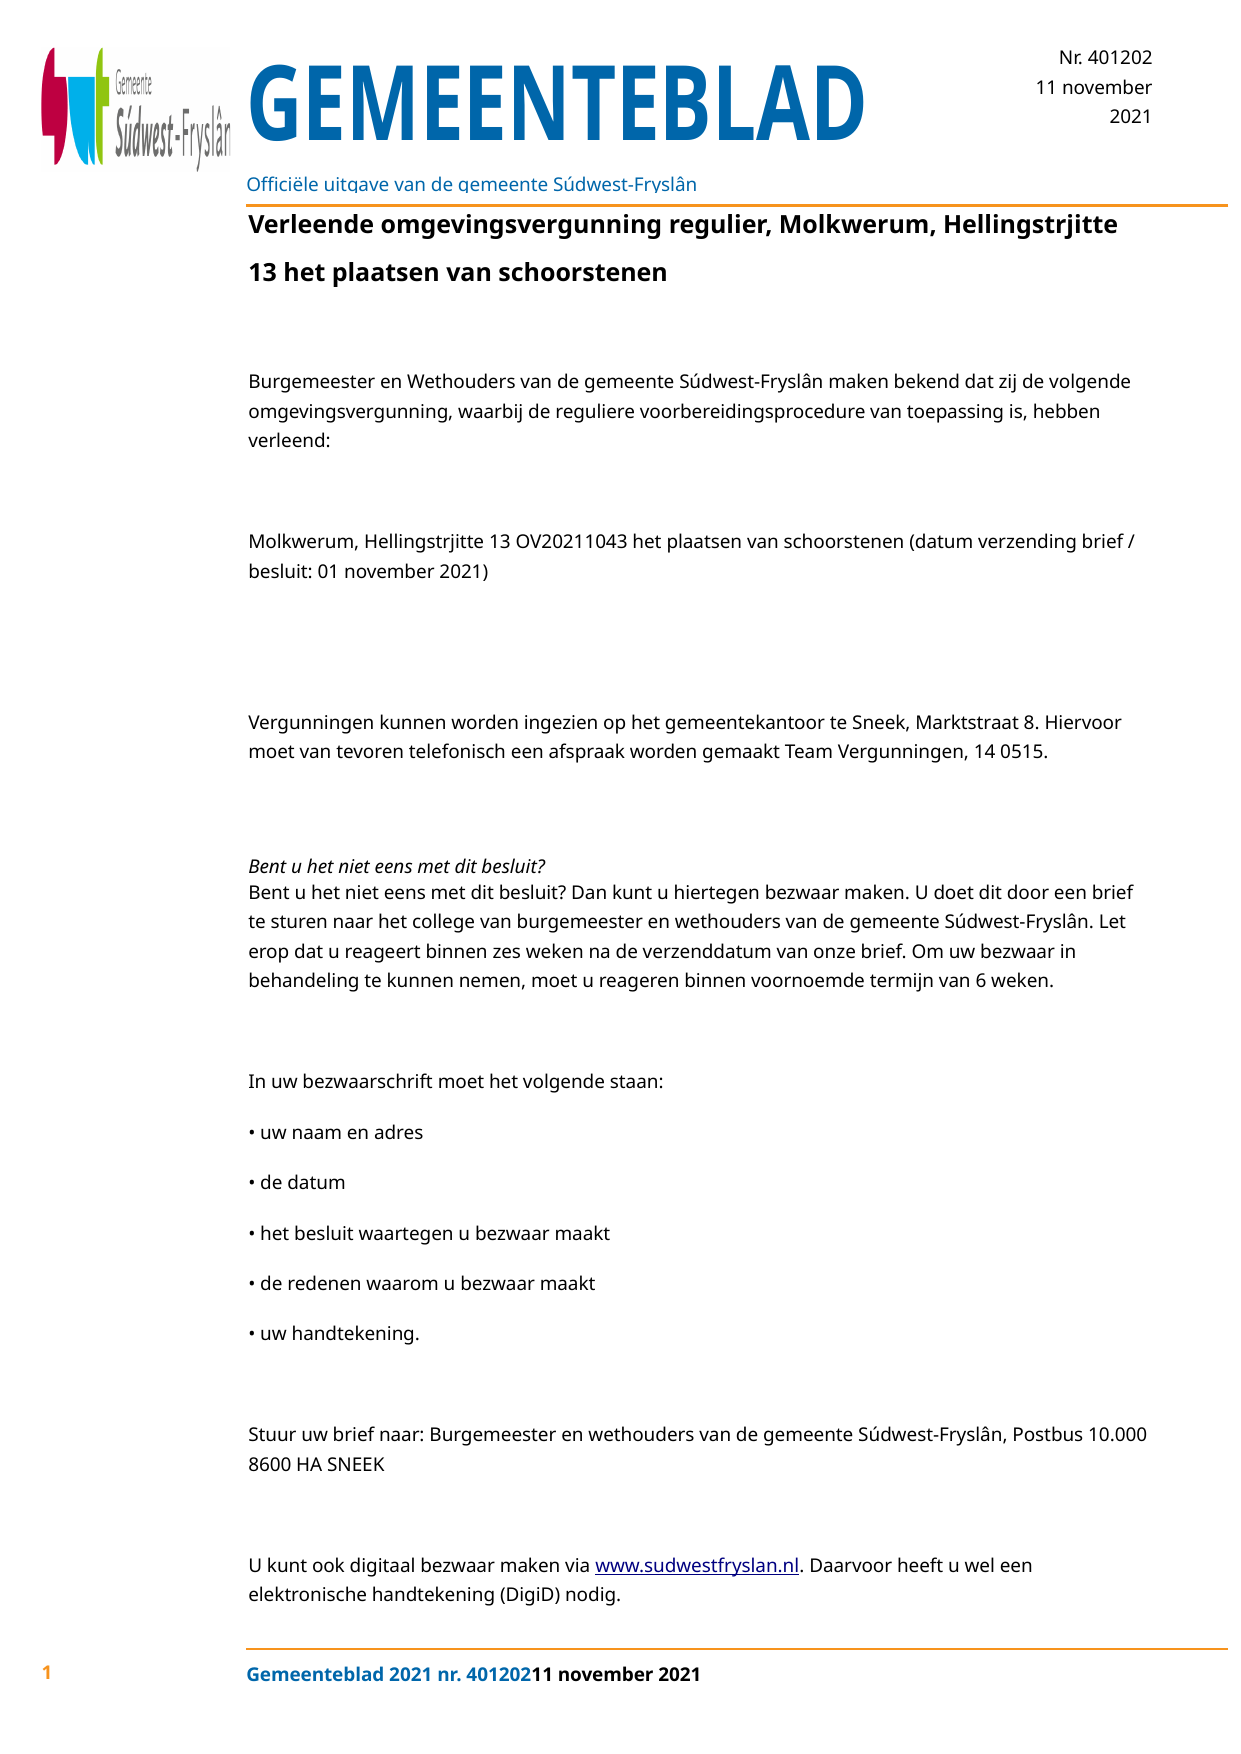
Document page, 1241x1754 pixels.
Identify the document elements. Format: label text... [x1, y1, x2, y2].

picture [41, 47, 231, 172]
text • het besluit waartegen u bezwaar maakt [248, 1220, 1152, 1245]
text U kunt ook digitaal bezwaar maken via www.sudwestfryslan.nl. Daarvoor heeft u wel een elektronische handtekening (DigiD) nodig. [248, 1552, 1152, 1607]
text Bent u het niet eens met dit besluit? [248, 853, 1152, 879]
text • uw naam en adres [248, 1119, 1152, 1144]
text Vergunningen kunnen worden ingezien op het gemeentekantoor te Sneek, Marktstraat 8. Hiervoor moet van tevoren telefonisch een afspraak worden gemaakt Team Vergunningen, 14 0515. [248, 709, 1152, 764]
text Molkwerum, Hellingstrjitte 13 OV20211043 het plaatsen van schoorstenen (datum verzending brief / besluit: 01 november 2021) [248, 528, 1152, 584]
text Stuur uw brief naar: Burgemeester en wethouders van de gemeente Súdwest-Fryslân, Postbus 10.000 8600 HA SNEEK [248, 1421, 1152, 1477]
text • de redenen waarom u bezwaar maakt [248, 1270, 1152, 1296]
text • de datum [248, 1169, 1152, 1195]
text Bent u het niet eens met dit besluit? Dan kunt u hiertegen bezwaar maken. U doet dit door een brief te sturen naar het college van burgemeester en wethouders van de gemeente Súdwest-Fryslân. Let erop dat u reageert binnen zes weken na de verzenddatum van onze brief. Om uw bezwaar in behandeling te kunnen nemen, moet u reageren binnen voornoemde termijn van 6 weken. [248, 879, 1152, 993]
text Burgemeester en Wethouders van de gemeente Súdwest-Fryslân maken bekend dat zij de volgende omgevingsvergunning, waarbij de reguliere voorbereidingsprocedure van toepassing is, hebben verleend: [248, 368, 1152, 453]
text Verleende omgevingsvergunning regulier, Molkwerum, Hellingstrjitte 13 het plaatsen van schoorstenen [248, 207, 1152, 288]
text • uw handtekening. [248, 1321, 1152, 1346]
text In uw bezwaarschrift moet het volgende staan: [248, 1068, 1152, 1094]
